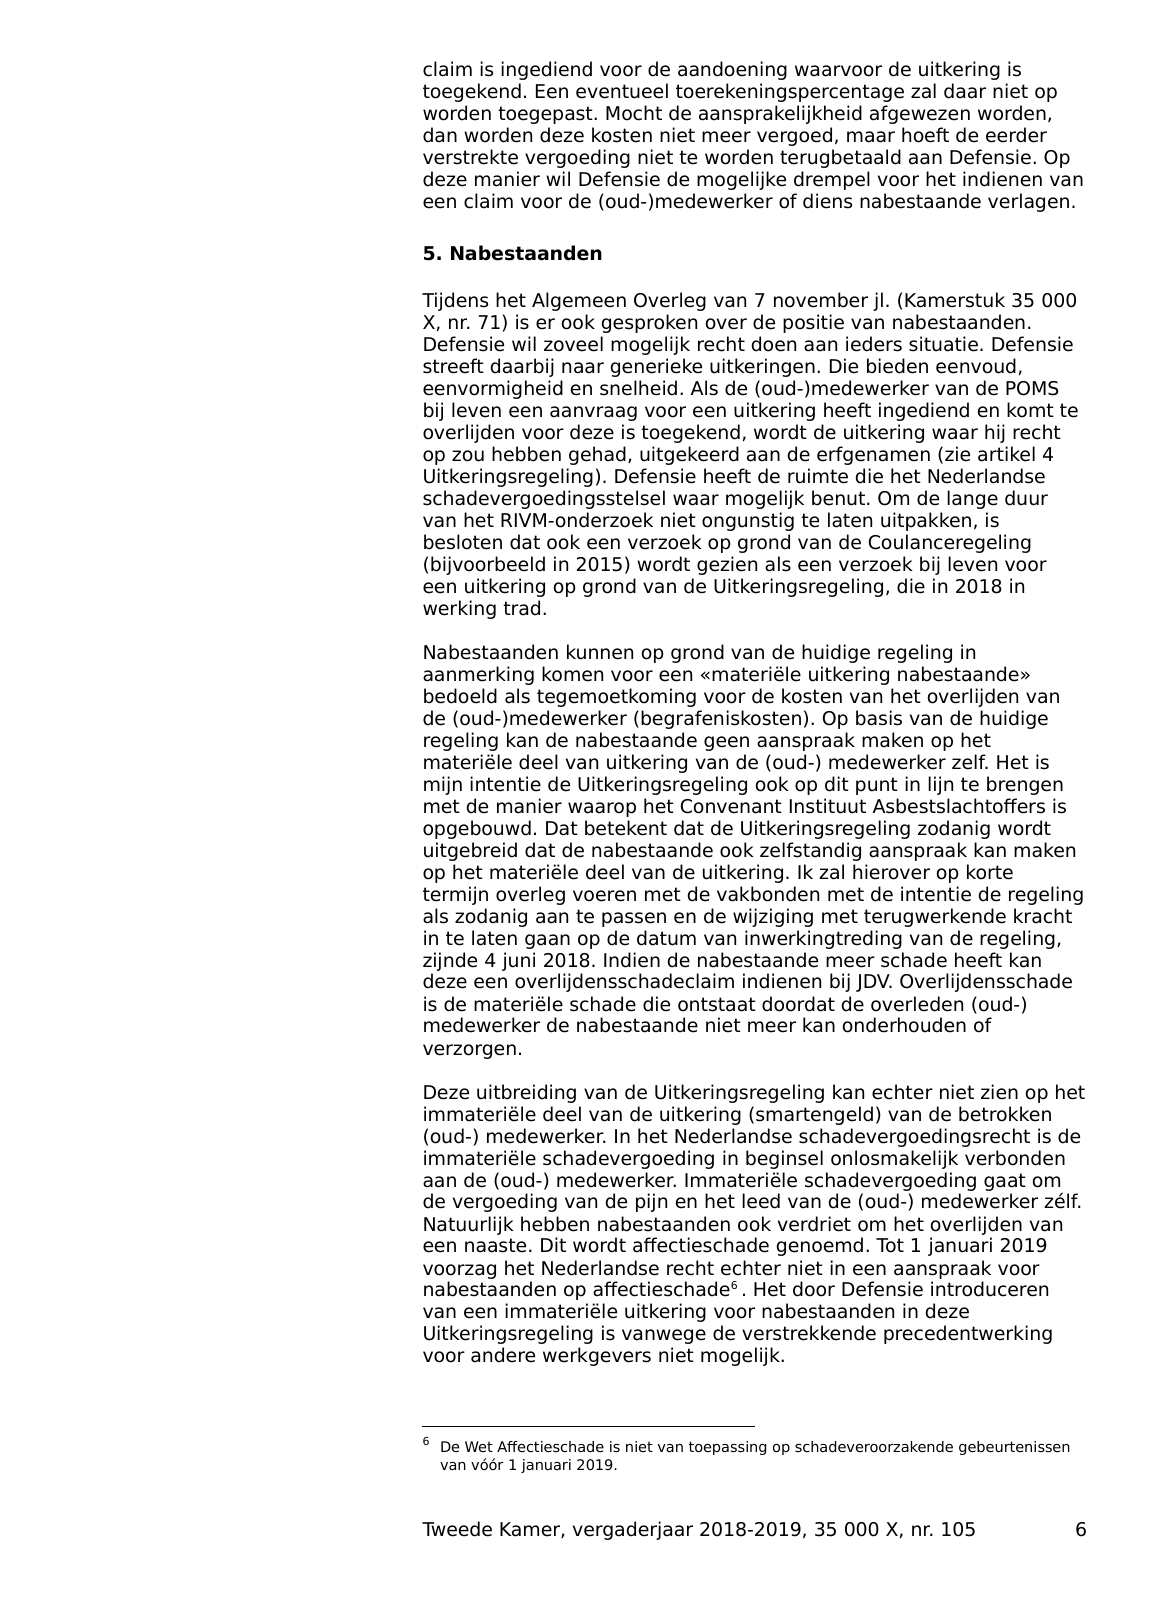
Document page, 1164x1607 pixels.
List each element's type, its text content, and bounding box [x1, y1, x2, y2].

text Tijdens het Algemeen Overleg van 7 november jl. (Kamerstuk 35 000 X, nr. 71) is er ook gesproken over de positie van nabestaanden. Defensie wil zoveel mogelijk recht doen aan ieders situatie. Defensie streeft daarbij naar generieke uitkeringen. Die bieden eenvoud, eenvormigheid en snelheid. Als de (oud-)medewerker van de POMS bij leven een aanvraag voor een uitkering heeft ingediend en komt te overlijden voor deze is toegekend, wordt de uitkering waar hij recht op zou hebben gehad, uitgekeerd aan de erfgenamen (zie artikel 4 Uitkeringsregeling). Defensie heeft de ruimte die het Nederlandse schadevergoedingsstelsel waar mogelijk benut. Om de lange duur van het RIVM-onderzoek niet ongunstig te laten uitpakken, is besloten dat ook een verzoek op grond van de Coulanceregeling (bijvoorbeeld in 2015) wordt gezien als een verzoek bij leven voor een uitkering op grond van de Uitkeringsregeling, die in 2018 in werking trad. [422, 290, 1087, 619]
subtitle 5. Nabestaanden [422, 243, 1087, 265]
text claim is ingediend voor de aandoening waarvoor de uitkering is toegekend. Een eventueel toerekeningspercentage zal daar niet op worden toegepast. Mocht de aansprakelijkheid afgewezen worden, dan worden deze kosten niet meer vergoed, maar hoeft de eerder verstrekte vergoeding niet te worden terugbetaald aan Defensie. Op deze manier wil Defensie de mogelijke drempel voor het indienen van een claim voor de (oud-)medewerker of diens nabestaande verlagen. [422, 59, 1087, 213]
text Nabestaanden kunnen op grond van de huidige regeling in aanmerking komen voor een «materiële uitkering nabestaande» bedoeld als tegemoetkoming voor de kosten van het overlijden van de (oud-)medewerker (begrafeniskosten). Op basis van de huidige regeling kan de nabestaande geen aanspraak maken op het materiële deel van uitkering van de (oud-) medewerker zelf. Het is mijn intentie de Uitkeringsregeling ook op dit punt in lijn te brengen met de manier waarop het Convenant Instituut Asbestslachtoffers is opgebouwd. Dat betekent dat de Uitkeringsregeling zodanig wordt uitgebreid dat de nabestaande ook zelfstandig aanspraak kan maken op het materiële deel van de uitkering. Ik zal hierover op korte termijn overleg voeren met de vakbonden met de intentie de regeling als zodanig aan te passen en de wijziging met terugwerkende kracht in te laten gaan op de datum van inwerkingtreding van de regeling, zijnde 4 juni 2018. Indien de nabestaande meer schade heeft kan deze een overlijdensschadeclaim indienen bij JDV. Overlijdensschade is de materiële schade die ontstaat doordat de overleden (oud-) medewerker de nabestaande niet meer kan onderhouden of verzorgen. [422, 642, 1087, 1059]
text De Wet Affectieschade is niet van toepassing op schadeveroorzakende gebeurtenissen van vóór 1 januari 2019. [422, 1435, 1087, 1474]
text Deze uitbreiding van de Uitkeringsregeling kan echter niet zien op het immateriële deel van de uitkering (smartengeld) van de betrokken (oud-) medewerker. In het Nederlandse schadevergoedingsrecht is de immateriële schadevergoeding in beginsel onlosmakelijk verbonden aan de (oud-) medewerker. Immateriële schadevergoeding gaat om de vergoeding van de pijn en het leed van de (oud-) medewerker zélf. Natuurlijk hebben nabestaanden ook verdriet om het overlijden van een naaste. Dit wordt affectieschade genoemd. Tot 1 januari 2019 voorzag het Nederlandse recht echter niet in een aanspraak voor nabestaanden op affectieschade. Het door Defensie introduceren van een immateriële uitkering voor nabestaanden in deze Uitkeringsregeling is vanwege de verstrekkende precedentwerking voor andere werkgevers niet mogelijk. [422, 1082, 1087, 1367]
